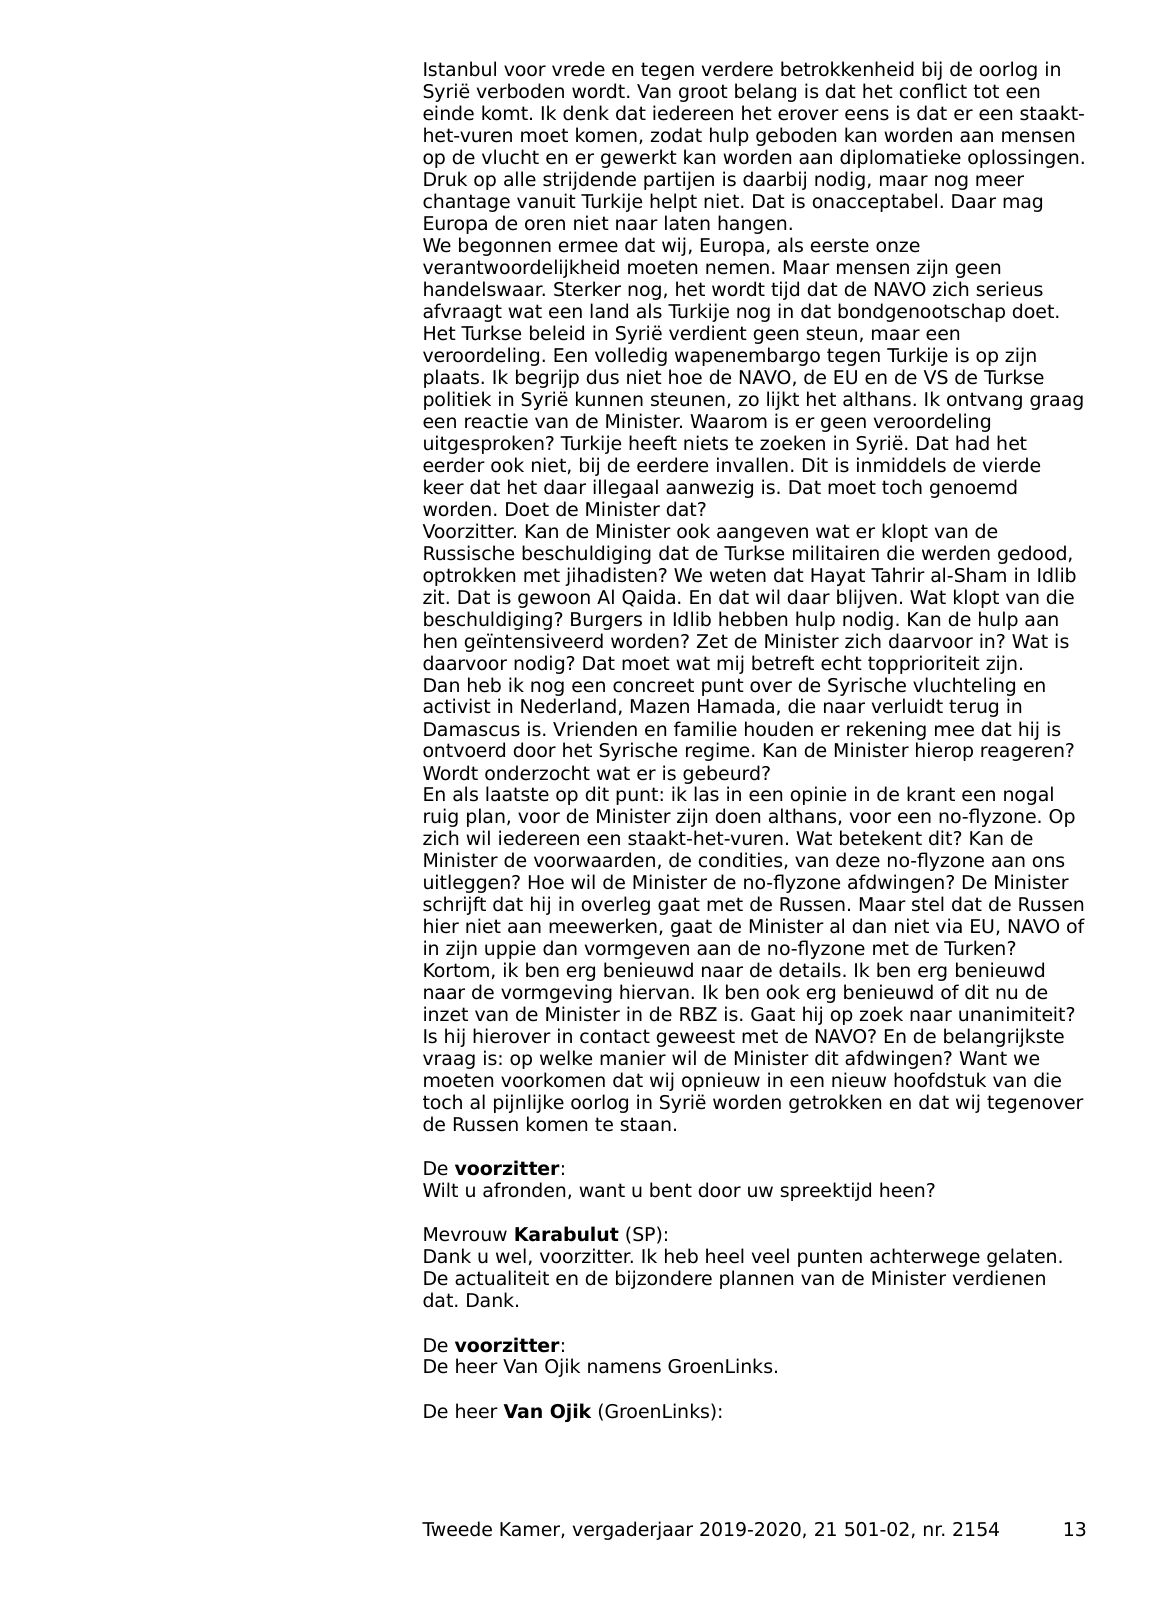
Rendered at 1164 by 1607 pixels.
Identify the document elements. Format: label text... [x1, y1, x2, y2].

text Voorzitter. Kan de Minister ook aangeven wat er klopt van de Russische beschuldiging dat de Turkse militairen die werden gedood, optrokken met jihadisten? We weten dat Hayat Tahrir al-Sham in Idlib zit. Dat is gewoon Al Qaida. En dat wil daar blijven. Wat klopt van die beschuldiging? Burgers in Idlib hebben hulp nodig. Kan de hulp aan hen geïntensiveerd worden? Zet de Minister zich daarvoor in? Wat is daarvoor nodig? Dat moet wat mij betreft echt topprioriteit zijn. [422, 521, 1087, 674]
text En als laatste op dit punt: ik las in een opinie in de krant een nogal ruig plan, voor de Minister zijn doen althans, voor een no-flyzone. Op zich wil iedereen een staakt-het-vuren. Wat betekent dit? Kan de Minister de voorwaarden, de condities, van deze no-flyzone aan ons uitleggen? Hoe wil de Minister de no-flyzone afdwingen? De Minister schrijft dat hij in overleg gaat met de Russen. Maar stel dat de Russen hier niet aan meewerken, gaat de Minister al dan niet via EU, NAVO of in zijn uppie dan vormgeven aan de no-flyzone met de Turken? Kortom, ik ben erg benieuwd naar de details. Ik ben erg benieuwd naar de vormgeving hiervan. Ik ben ook erg benieuwd of dit nu de inzet van de Minister in de RBZ is. Gaat hij op zoek naar unanimiteit? Is hij hierover in contact geweest met de NAVO? En de belangrijkste vraag is: op welke manier wil de Minister dit afdwingen? Want we moeten voorkomen dat wij opnieuw in een nieuw hoofdstuk van die toch al pijnlijke oorlog in Syrië worden getrokken en dat wij tegenover de Russen komen te staan. [422, 784, 1087, 1136]
text Mevrouw Karabulut (SP): [422, 1224, 1087, 1246]
text Dank u wel, voorzitter. Ik heb heel veel punten achterwege gelaten. De actualiteit en de bijzondere plannen van de Minister verdienen dat. Dank. [422, 1246, 1087, 1312]
text De voorzitter: [422, 1158, 1087, 1180]
text De heer Van Ojik (GroenLinks): [422, 1401, 1087, 1423]
text Wilt u afronden, want u bent door uw spreektijd heen? [422, 1180, 1087, 1202]
text De voorzitter: [422, 1334, 1087, 1356]
text De heer Van Ojik namens GroenLinks. [422, 1356, 1087, 1378]
text Istanbul voor vrede en tegen verdere betrokkenheid bij de oorlog in Syrië verboden wordt. Van groot belang is dat het conflict tot een einde komt. Ik denk dat iedereen het erover eens is dat er een staakt-het-vuren moet komen, zodat hulp geboden kan worden aan mensen op de vlucht en er gewerkt kan worden aan diplomatieke oplossingen. Druk op alle strijdende partijen is daarbij nodig, maar nog meer chantage vanuit Turkije helpt niet. Dat is onacceptabel. Daar mag Europa de oren niet naar laten hangen. [422, 59, 1087, 235]
text We begonnen ermee dat wij, Europa, als eerste onze verantwoordelijkheid moeten nemen. Maar mensen zijn geen handelswaar. Sterker nog, het wordt tijd dat de NAVO zich serieus afvraagt wat een land als Turkije nog in dat bondgenootschap doet. Het Turkse beleid in Syrië verdient geen steun, maar een veroordeling. Een volledig wapenembargo tegen Turkije is op zijn plaats. Ik begrijp dus niet hoe de NAVO, de EU en de VS de Turkse politiek in Syrië kunnen steunen, zo lijkt het althans. Ik ontvang graag een reactie van de Minister. Waarom is er geen veroordeling uitgesproken? Turkije heeft niets te zoeken in Syrië. Dat had het eerder ook niet, bij de eerdere invallen. Dit is inmiddels de vierde keer dat het daar illegaal aanwezig is. Dat moet toch genoemd worden. Doet de Minister dat? [422, 235, 1087, 521]
text Dan heb ik nog een concreet punt over de Syrische vluchteling en activist in Nederland, Mazen Hamada, die naar verluidt terug in Damascus is. Vrienden en familie houden er rekening mee dat hij is ontvoerd door het Syrische regime. Kan de Minister hierop reageren? Wordt onderzocht wat er is gebeurd? [422, 674, 1087, 784]
